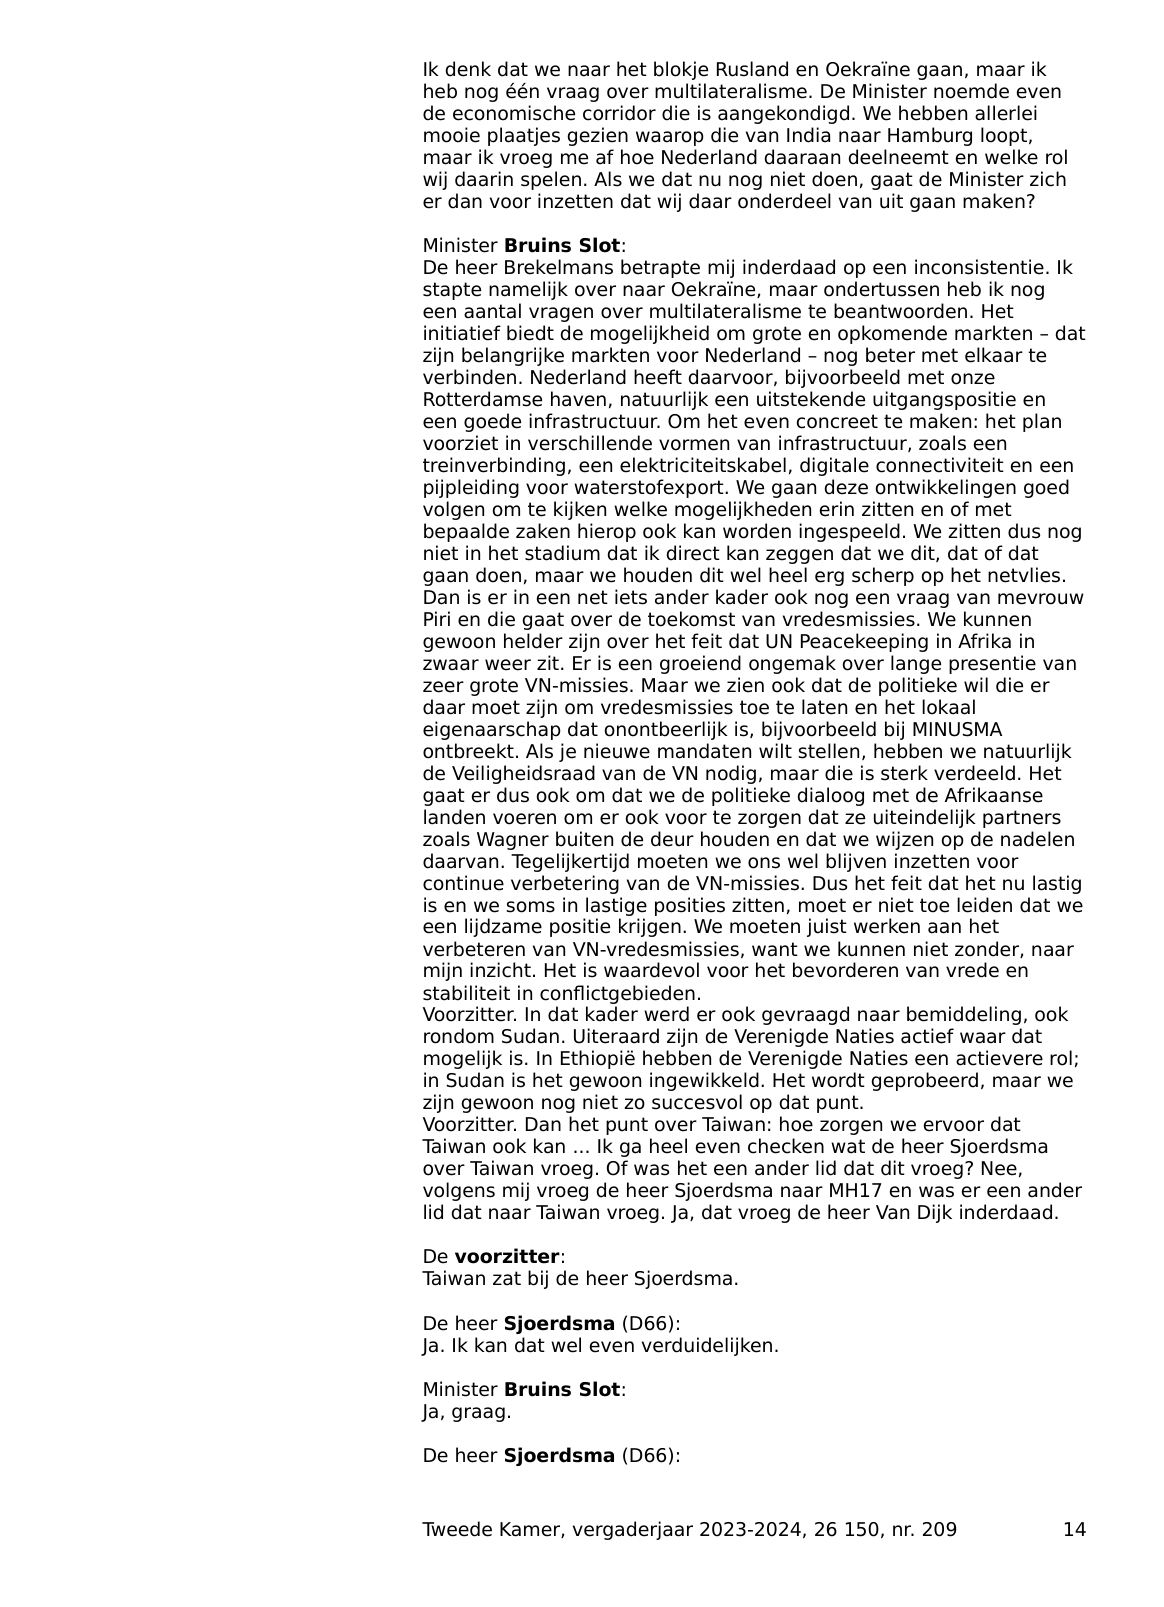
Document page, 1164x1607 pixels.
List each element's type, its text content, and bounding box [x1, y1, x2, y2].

text Minister Bruins Slot: [422, 1379, 1087, 1401]
text Minister Bruins Slot: [422, 235, 1087, 257]
text Voorzitter. Dan het punt over Taiwan: hoe zorgen we ervoor dat Taiwan ook kan ... Ik ga heel even checken wat de heer Sjoerdsma over Taiwan vroeg. Of was het een ander lid dat dit vroeg? Nee, volgens mij vroeg de heer Sjoerdsma naar MH17 en was er een ander lid dat naar Taiwan vroeg. Ja, dat vroeg de heer Van Dijk inderdaad. [422, 1114, 1087, 1224]
text Ja, graag. [422, 1401, 1087, 1423]
text Dan is er in een net iets ander kader ook nog een vraag van mevrouw Piri en die gaat over de toekomst van vredesmissies. We kunnen gewoon helder zijn over het feit dat UN Peacekeeping in Afrika in zwaar weer zit. Er is een groeiend ongemak over lange presentie van zeer grote VN-missies. Maar we zien ook dat de politieke wil die er daar moet zijn om vredesmissies toe te laten en het lokaal eigenaarschap dat onontbeerlijk is, bijvoorbeeld bij MINUSMA ontbreekt. Als je nieuwe mandaten wilt stellen, hebben we natuurlijk de Veiligheidsraad van de VN nodig, maar die is sterk verdeeld. Het gaat er dus ook om dat we de politieke dialoog met de Afrikaanse landen voeren om er ook voor te zorgen dat ze uiteindelijk partners zoals Wagner buiten de deur houden en dat we wijzen op de nadelen daarvan. Tegelijkertijd moeten we ons wel blijven inzetten voor continue verbetering van de VN-missies. Dus het feit dat het nu lastig is en we soms in lastige posities zitten, moet er niet toe leiden dat we een lijdzame positie krijgen. We moeten juist werken aan het verbeteren van VN-vredesmissies, want we kunnen niet zonder, naar mijn inzicht. Het is waardevol voor het bevorderen van vrede en stabiliteit in conflictgebieden. [422, 587, 1087, 1004]
text Ja. Ik kan dat wel even verduidelijken. [422, 1334, 1087, 1356]
text Ik denk dat we naar het blokje Rusland en Oekraïne gaan, maar ik heb nog één vraag over multilateralisme. De Minister noemde even de economische corridor die is aangekondigd. We hebben allerlei mooie plaatjes gezien waarop die van India naar Hamburg loopt, maar ik vroeg me af hoe Nederland daaraan deelneemt en welke rol wij daarin spelen. Als we dat nu nog niet doen, gaat de Minister zich er dan voor inzetten dat wij daar onderdeel van uit gaan maken? [422, 59, 1087, 213]
text De heer Sjoerdsma (D66): [422, 1445, 1087, 1467]
text De voorzitter: [422, 1246, 1087, 1268]
text Voorzitter. In dat kader werd er ook gevraagd naar bemiddeling, ook rondom Sudan. Uiteraard zijn de Verenigde Naties actief waar dat mogelijk is. In Ethiopië hebben de Verenigde Naties een actievere rol; in Sudan is het gewoon ingewikkeld. Het wordt geprobeerd, maar we zijn gewoon nog niet zo succesvol op dat punt. [422, 1004, 1087, 1114]
text De heer Sjoerdsma (D66): [422, 1312, 1087, 1334]
text De heer Brekelmans betrapte mij inderdaad op een inconsistentie. Ik stapte namelijk over naar Oekraïne, maar ondertussen heb ik nog een aantal vragen over multilateralisme te beantwoorden. Het initiatief biedt de mogelijkheid om grote en opkomende markten – dat zijn belangrijke markten voor Nederland – nog beter met elkaar te verbinden. Nederland heeft daarvoor, bijvoorbeeld met onze Rotterdamse haven, natuurlijk een uitstekende uitgangspositie en een goede infrastructuur. Om het even concreet te maken: het plan voorziet in verschillende vormen van infrastructuur, zoals een treinverbinding, een elektriciteitskabel, digitale connectiviteit en een pijpleiding voor waterstofexport. We gaan deze ontwikkelingen goed volgen om te kijken welke mogelijkheden erin zitten en of met bepaalde zaken hierop ook kan worden ingespeeld. We zitten dus nog niet in het stadium dat ik direct kan zeggen dat we dit, dat of dat gaan doen, maar we houden dit wel heel erg scherp op het netvlies. [422, 257, 1087, 587]
text Taiwan zat bij de heer Sjoerdsma. [422, 1268, 1087, 1290]
